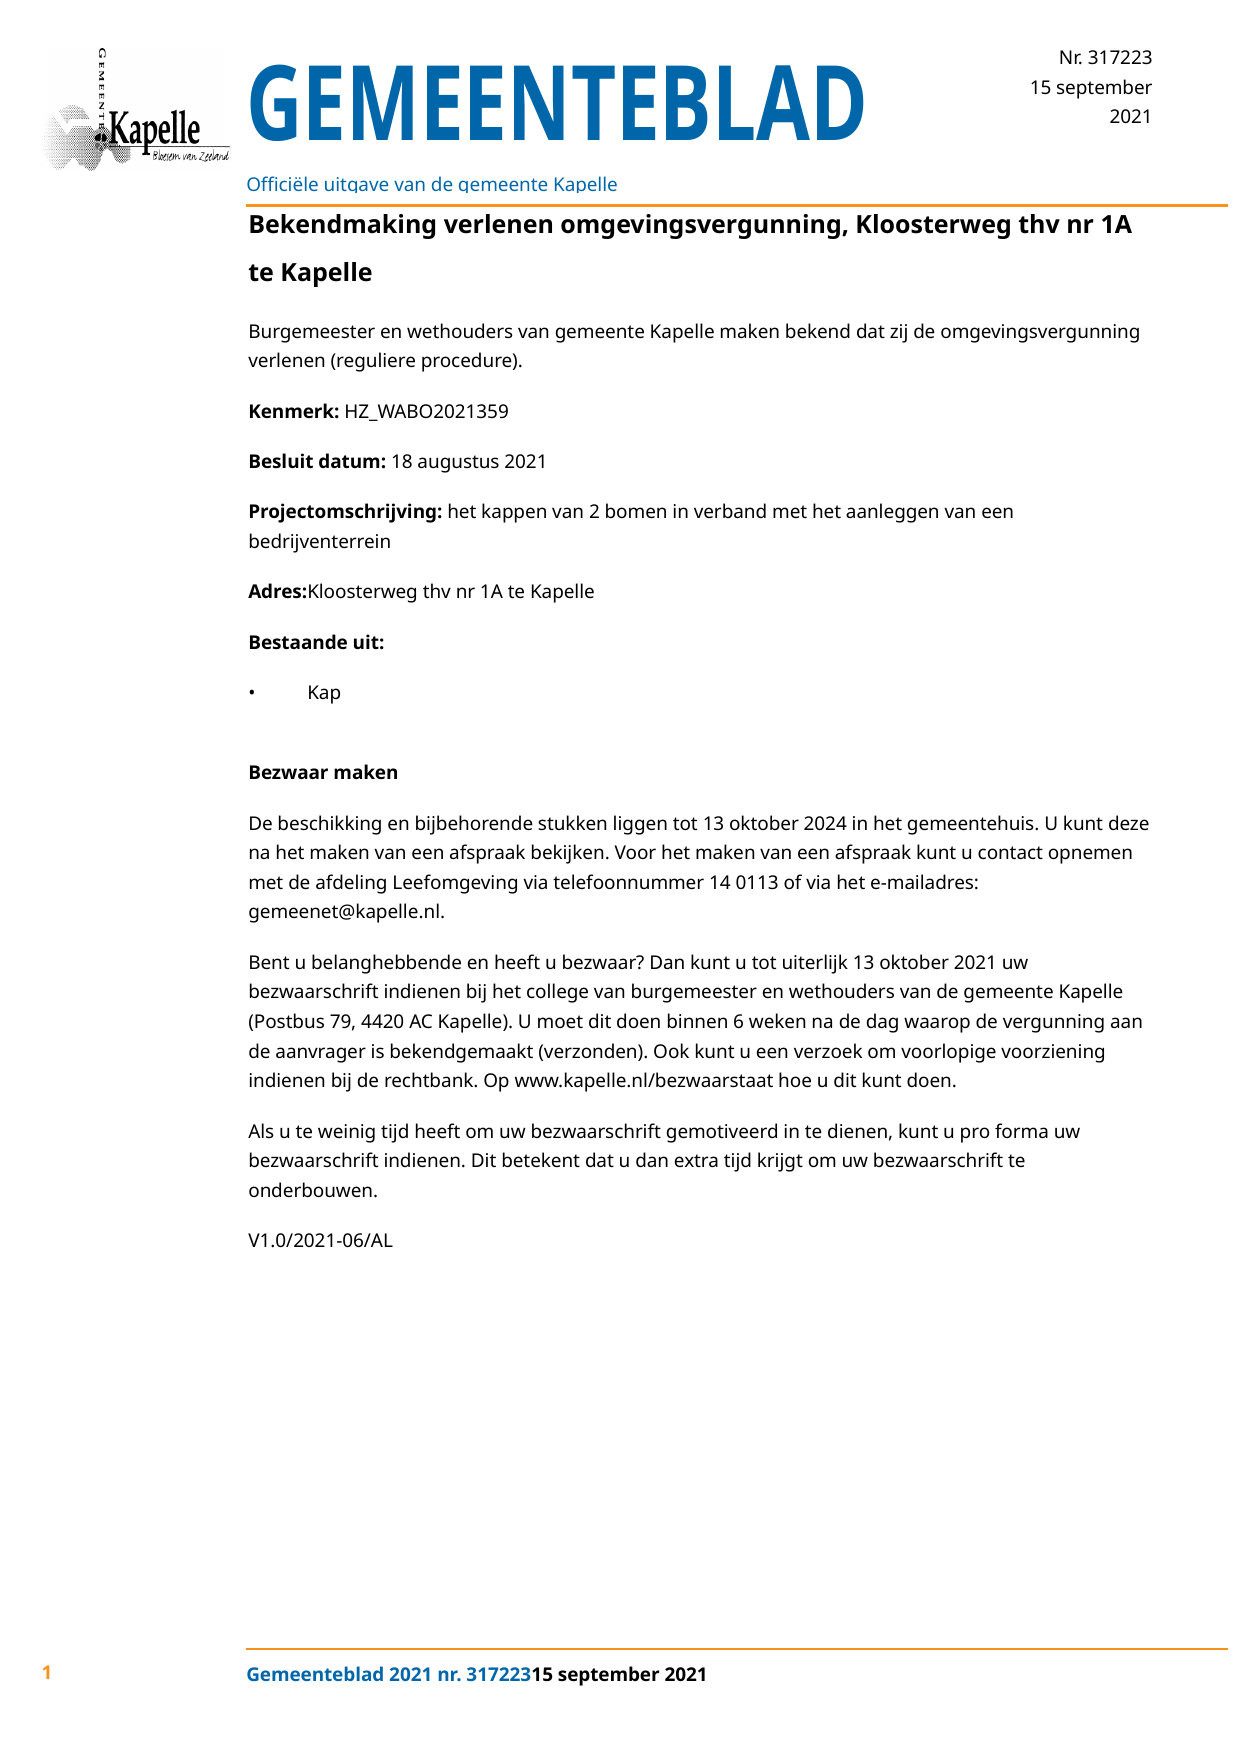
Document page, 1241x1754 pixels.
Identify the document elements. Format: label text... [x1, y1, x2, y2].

text Projectomschrijving: het kappen van 2 bomen in verband met het aanleggen van een bedrijventerrein [248, 499, 1152, 554]
text V1.0/2021-06/AL [248, 1227, 1152, 1253]
text Als u te weinig tijd heeft om uw bezwaarschrift gemotiveerd in te dienen, kunt u pro forma uw bezwaarschrift indienen. Dit betekent dat u dan extra tijd krijgt om uw bezwaarschrift te onderbouwen. [248, 1118, 1152, 1203]
list Kap [248, 679, 1152, 705]
text Bekendmaking verlenen omgevingsvergunning, Kloosterweg thv nr 1A te Kapelle [248, 207, 1152, 288]
text Besluit datum: 18 augustus 2021 [248, 448, 1152, 474]
picture [41, 47, 231, 172]
text Kenmerk: HZ_WABO2021359 [248, 398, 1152, 424]
text De beschikking en bijbehorende stukken liggen tot 13 oktober 2024 in het gemeentehuis. U kunt deze na het maken van een afspraak bekijken. Voor het maken van een afspraak kunt u contact opnemen met de afdeling Leefomgeving via telefoonnummer 14 0113 of via het e-mailadres: gemeenet@kapelle.nl. [248, 810, 1152, 924]
text Bestaande uit: [248, 629, 1152, 655]
text Burgemeester en wethouders van gemeente Kapelle maken bekend dat zij de omgevingsvergunning verlenen (reguliere procedure). [248, 318, 1152, 373]
text Bezwaar maken [248, 759, 1152, 785]
text Adres:Kloosterweg thv nr 1A te Kapelle [248, 579, 1152, 604]
text Bent u belanghebbende en heeft u bezwaar? Dan kunt u tot uiterlijk 13 oktober 2021 uw bezwaarschrift indienen bij het college van burgemeester en wethouders van de gemeente Kapelle (Postbus 79, 4420 AC Kapelle). U moet dit doen binnen 6 weken na de dag waarop de vergunning aan de aanvrager is bekendgemaakt (verzonden). Ook kunt u een verzoek om voorlopige voorziening indienen bij de rechtbank. Op www.kapelle.nl/bezwaarstaat hoe u dit kunt doen. [248, 949, 1152, 1093]
